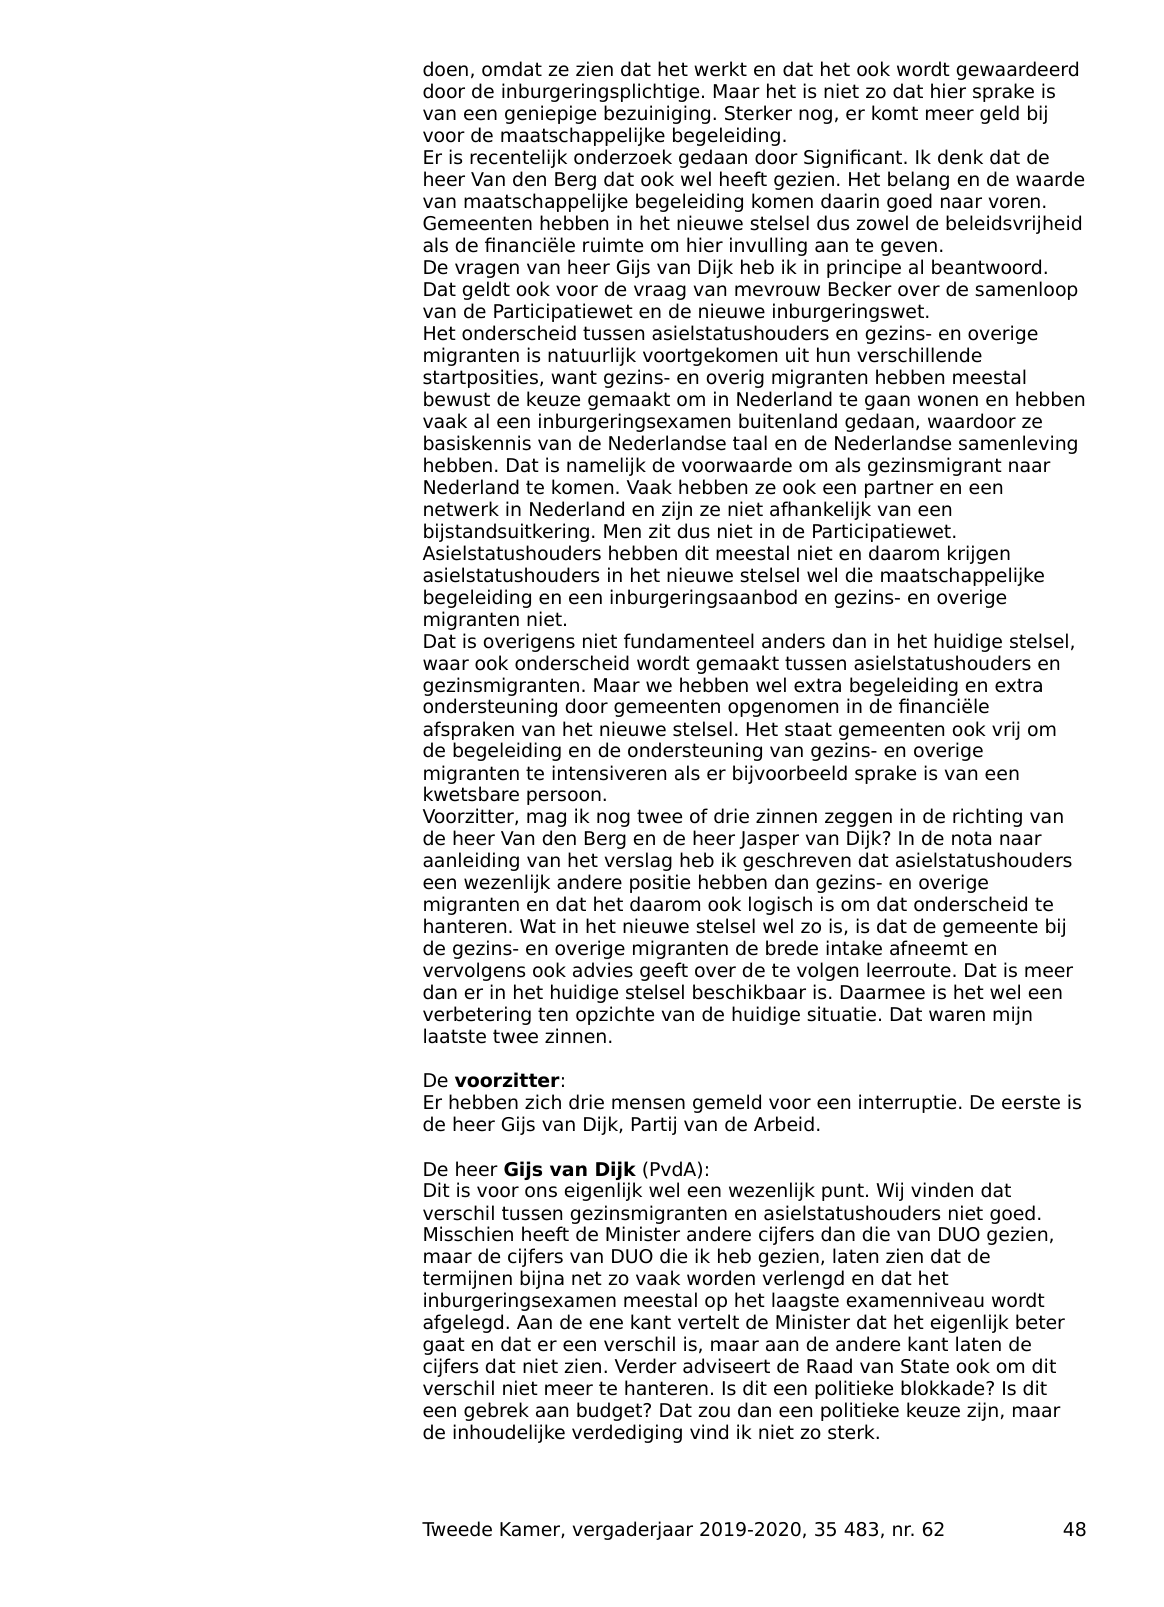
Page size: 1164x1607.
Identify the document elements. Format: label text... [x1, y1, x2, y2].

text De voorzitter: [422, 1070, 1087, 1092]
text De vragen van heer Gijs van Dijk heb ik in principe al beantwoord. Dat geldt ook voor de vraag van mevrouw Becker over de samenloop van de Participatiewet en de nieuwe inburgeringswet. [422, 257, 1087, 323]
text De heer Gijs van Dijk (PvdA): [422, 1158, 1087, 1180]
text Het onderscheid tussen asielstatushouders en gezins- en overige migranten is natuurlijk voortgekomen uit hun verschillende startposities, want gezins- en overig migranten hebben meestal bewust de keuze gemaakt om in Nederland te gaan wonen en hebben vaak al een inburgeringsexamen buitenland gedaan, waardoor ze basiskennis van de Nederlandse taal en de Nederlandse samenleving hebben. Dat is namelijk de voorwaarde om als gezinsmigrant naar Nederland te komen. Vaak hebben ze ook een partner en een netwerk in Nederland en zijn ze niet afhankelijk van een bijstandsuitkering. Men zit dus niet in de Participatiewet. Asielstatushouders hebben dit meestal niet en daarom krijgen asielstatushouders in het nieuwe stelsel wel die maatschappelijke begeleiding en een inburgeringsaanbod en gezins- en overige migranten niet. [422, 323, 1087, 631]
text doen, omdat ze zien dat het werkt en dat het ook wordt gewaardeerd door de inburgeringsplichtige. Maar het is niet zo dat hier sprake is van een geniepige bezuiniging. Sterker nog, er komt meer geld bij voor de maatschappelijke begeleiding. [422, 59, 1087, 147]
text Voorzitter, mag ik nog twee of drie zinnen zeggen in de richting van de heer Van den Berg en de heer Jasper van Dijk? In de nota naar aanleiding van het verslag heb ik geschreven dat asielstatushouders een wezenlijk andere positie hebben dan gezins- en overige migranten en dat het daarom ook logisch is om dat onderscheid te hanteren. Wat in het nieuwe stelsel wel zo is, is dat de gemeente bij de gezins- en overige migranten de brede intake afneemt en vervolgens ook advies geeft over de te volgen leerroute. Dat is meer dan er in het huidige stelsel beschikbaar is. Daarmee is het wel een verbetering ten opzichte van de huidige situatie. Dat waren mijn laatste twee zinnen. [422, 806, 1087, 1048]
text Dat is overigens niet fundamenteel anders dan in het huidige stelsel, waar ook onderscheid wordt gemaakt tussen asielstatushouders en gezinsmigranten. Maar we hebben wel extra begeleiding en extra ondersteuning door gemeenten opgenomen in de financiële afspraken van het nieuwe stelsel. Het staat gemeenten ook vrij om de begeleiding en de ondersteuning van gezins- en overige migranten te intensiveren als er bijvoorbeeld sprake is van een kwetsbare persoon. [422, 631, 1087, 806]
text Er hebben zich drie mensen gemeld voor een interruptie. De eerste is de heer Gijs van Dijk, Partij van de Arbeid. [422, 1092, 1087, 1136]
text Dit is voor ons eigenlijk wel een wezenlijk punt. Wij vinden dat verschil tussen gezinsmigranten en asielstatushouders niet goed. Misschien heeft de Minister andere cijfers dan die van DUO gezien, maar de cijfers van DUO die ik heb gezien, laten zien dat de termijnen bijna net zo vaak worden verlengd en dat het inburgeringsexamen meestal op het laagste examenniveau wordt afgelegd. Aan de ene kant vertelt de Minister dat het eigenlijk beter gaat en dat er een verschil is, maar aan de andere kant laten de cijfers dat niet zien. Verder adviseert de Raad van State ook om dit verschil niet meer te hanteren. Is dit een politieke blokkade? Is dit een gebrek aan budget? Dat zou dan een politieke keuze zijn, maar de inhoudelijke verdediging vind ik niet zo sterk. [422, 1180, 1087, 1444]
text Er is recentelijk onderzoek gedaan door Significant. Ik denk dat de heer Van den Berg dat ook wel heeft gezien. Het belang en de waarde van maatschappelijke begeleiding komen daarin goed naar voren. Gemeenten hebben in het nieuwe stelsel dus zowel de beleidsvrijheid als de financiële ruimte om hier invulling aan te geven. [422, 147, 1087, 257]
